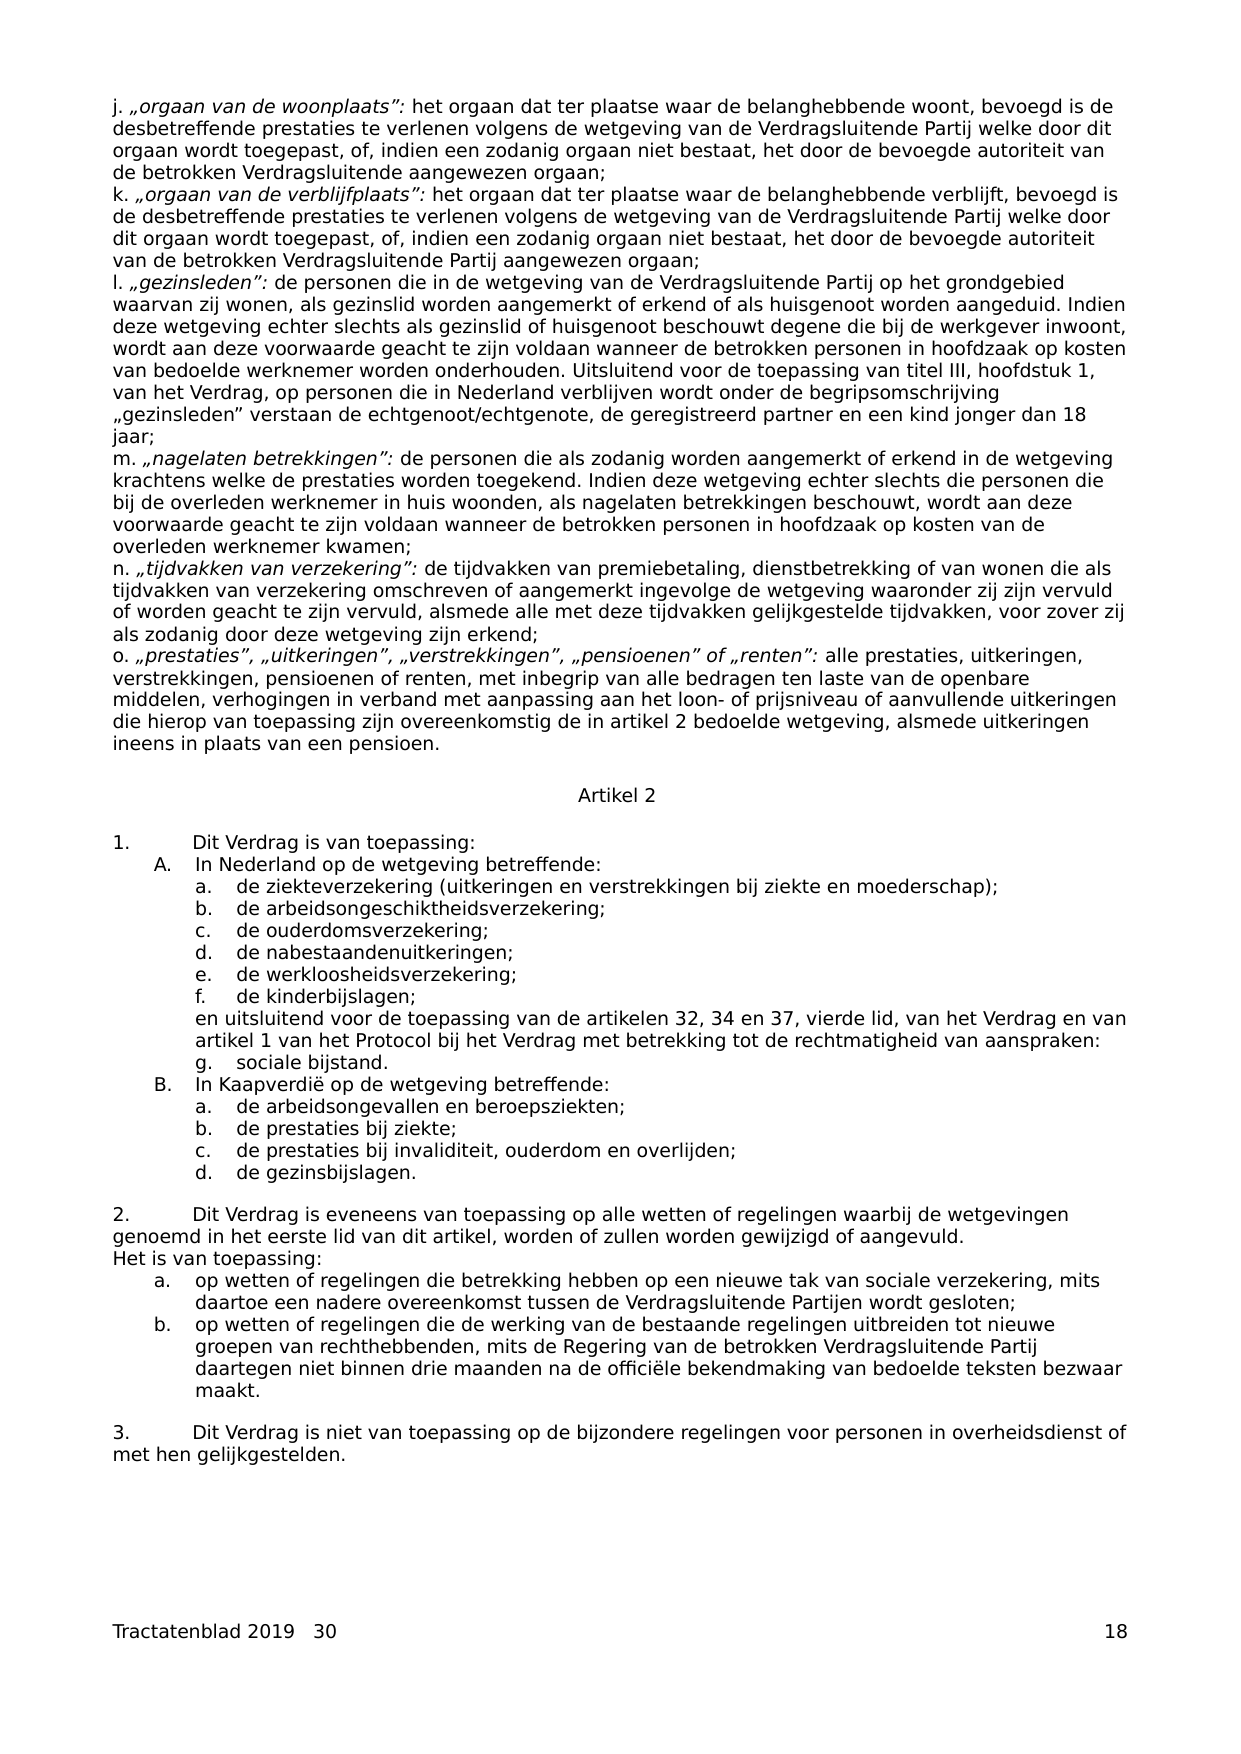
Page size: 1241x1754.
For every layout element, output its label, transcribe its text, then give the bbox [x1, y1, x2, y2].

text b. op wetten of regelingen die de werking van de bestaande regelingen uitbreiden tot nieuwe groepen van rechthebbenden, mits de Regering van de betrokken Verdragsluitende Partij daartegen niet binnen drie maanden na de officiële bekendmaking van bedoelde teksten bezwaar maakt. [153, 1314, 1128, 1402]
subtitle Artikel 2 [112, 785, 1128, 807]
text o. „prestaties”, „uitkeringen”, „verstrekkingen”, „pensioenen” of „renten”: alle prestaties, uitkeringen, verstrekkingen, pensioenen of renten, met inbegrip van alle bedragen ten laste van de openbare middelen, verhogingen in verband met aanpassing aan het loon- of prijsniveau of aanvullende uitkeringen die hierop van toepassing zijn overeenkomstig de in artikel 2 bedoelde wetgeving, alsmede uitkeringen ineens in plaats van een pensioen. [112, 645, 1128, 755]
text B. In Kaapverdië op de wetgeving betreffende: [153, 1074, 1128, 1096]
text m. „nagelaten betrekkingen”: de personen die als zodanig worden aangemerkt of erkend in de wetgeving krachtens welke de prestaties worden toegekend. Indien deze wetgeving echter slechts die personen die bij de overleden werknemer in huis woonden, als nagelaten betrekkingen beschouwt, wordt aan deze voorwaarde geacht te zijn voldaan wanneer de betrokken personen in hoofdzaak op kosten van de overleden werknemer kwamen; [112, 448, 1128, 557]
text 1. Dit Verdrag is van toepassing: [112, 832, 1128, 854]
text c. de ouderdomsverzekering; [195, 920, 1128, 942]
text e. de werkloosheidsverzekering; [195, 964, 1128, 986]
text b. de arbeidsongeschiktheidsverzekering; [195, 898, 1128, 920]
text A. In Nederland op de wetgeving betreffende: [153, 854, 1128, 876]
text l. „gezinsleden”: de personen die in de wetgeving van de Verdragsluitende Partij op het grondgebied waarvan zij wonen, als gezinslid worden aangemerkt of erkend of als huisgenoot worden aangeduid. Indien deze wetgeving echter slechts als gezinslid of huisgenoot beschouwt degene die bij de werkgever inwoont, wordt aan deze voorwaarde geacht te zijn voldaan wanneer de betrokken personen in hoofdzaak op kosten van bedoelde werknemer worden onderhouden. Uitsluitend voor de toepassing van titel III, hoofdstuk 1, van het Verdrag, op personen die in Nederland verblijven wordt onder de begripsomschrijving „gezinsleden” verstaan de echtgenoot/echtgenote, de geregistreerd partner en een kind jonger dan 18 jaar; [112, 272, 1128, 448]
text k. „orgaan van de verblijfplaats”: het orgaan dat ter plaatse waar de belanghebbende verblijft, bevoegd is de desbetreffende prestaties te verlenen volgens de wetgeving van de Verdragsluitende Partij welke door dit orgaan wordt toegepast, of, indien een zodanig orgaan niet bestaat, het door de bevoegde autoriteit van de betrokken Verdragsluitende Partij aangewezen orgaan; [112, 184, 1128, 272]
text d. de gezinsbijslagen. [195, 1162, 1128, 1184]
text 2. Dit Verdrag is eveneens van toepassing op alle wetten of regelingen waarbij de wetgevingen genoemd in het eerste lid van dit artikel, worden of zullen worden gewijzigd of aangevuld. [112, 1204, 1128, 1248]
text 3. Dit Verdrag is niet van toepassing op de bijzondere regelingen voor personen in overheidsdienst of met hen gelijkgestelden. [112, 1422, 1128, 1466]
text c. de prestaties bij invaliditeit, ouderdom en overlijden; [195, 1140, 1128, 1162]
text n. „tijdvakken van verzekering”: de tijdvakken van premiebetaling, dienstbetrekking of van wonen die als tijdvakken van verzekering omschreven of aangemerkt ingevolge de wetgeving waaronder zij zijn vervuld of worden geacht te zijn vervuld, alsmede alle met deze tijdvakken gelijkgestelde tijdvakken, voor zover zij als zodanig door deze wetgeving zijn erkend; [112, 557, 1128, 645]
text a. de ziekteverzekering (uitkeringen en verstrekkingen bij ziekte en moederschap); [195, 876, 1128, 898]
text j. „orgaan van de woonplaats”: het orgaan dat ter plaatse waar de belanghebbende woont, bevoegd is de desbetreffende prestaties te verlenen volgens de wetgeving van de Verdragsluitende Partij welke door dit orgaan wordt toegepast, of, indien een zodanig orgaan niet bestaat, het door de bevoegde autoriteit van de betrokken Verdragsluitende aangewezen orgaan; [112, 96, 1128, 184]
text g. sociale bijstand. [195, 1052, 1128, 1074]
text a. de arbeidsongevallen en beroepsziekten; [195, 1096, 1128, 1118]
text f. de kinderbijslagen; [195, 986, 1128, 1008]
text d. de nabestaandenuitkeringen; [195, 942, 1128, 964]
text a. op wetten of regelingen die betrekking hebben op een nieuwe tak van sociale verzekering, mits daartoe een nadere overeenkomst tussen de Verdragsluitende Partijen wordt gesloten; [153, 1270, 1128, 1314]
text b. de prestaties bij ziekte; [195, 1118, 1128, 1140]
text en uitsluitend voor de toepassing van de artikelen 32, 34 en 37, vierde lid, van het Verdrag en van artikel 1 van het Protocol bij het Verdrag met betrekking tot de rechtmatigheid van aanspraken: [195, 1008, 1128, 1052]
text Het is van toepassing: [112, 1248, 1128, 1270]
